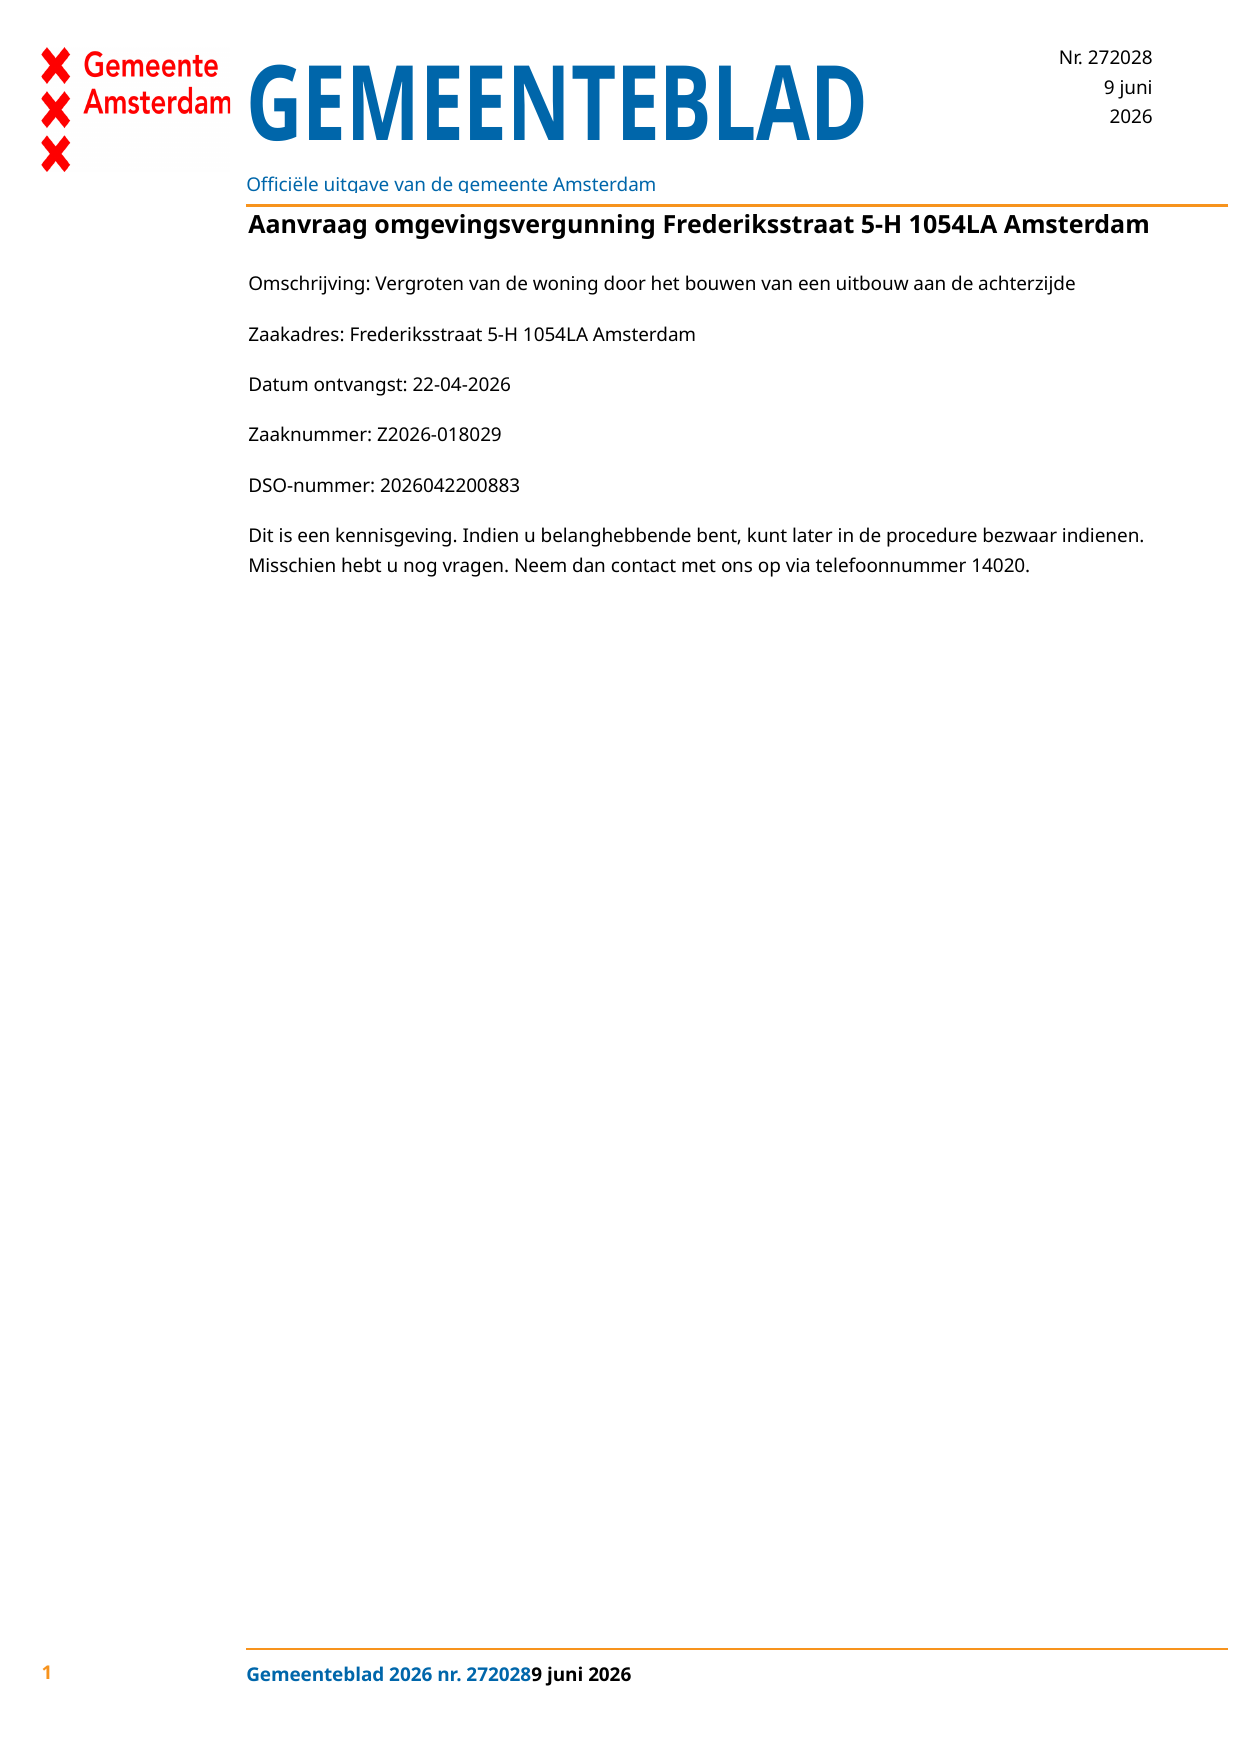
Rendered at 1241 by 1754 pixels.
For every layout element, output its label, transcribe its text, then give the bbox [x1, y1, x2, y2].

text Dit is een kennisgeving. Indien u belanghebbende bent, kunt later in de procedure bezwaar indienen. Misschien hebt u nog vragen. Neem dan contact met ons op via telefoonnummer 14020. [248, 522, 1152, 578]
text Zaakadres: Frederiksstraat 5-H 1054LA Amsterdam [248, 321, 1152, 346]
text Datum ontvangst: 22-04-2026 [248, 371, 1152, 397]
text DSO-nummer: 2026042200883 [248, 472, 1152, 498]
text Aanvraag omgevingsvergunning Frederiksstraat 5-H 1054LA Amsterdam [248, 207, 1152, 241]
text Zaaknummer: Z2026-018029 [248, 422, 1152, 447]
picture [41, 47, 231, 172]
text Omschrijving: Vergroten van de woning door het bouwen van een uitbouw aan de achterzijde [248, 270, 1152, 296]
